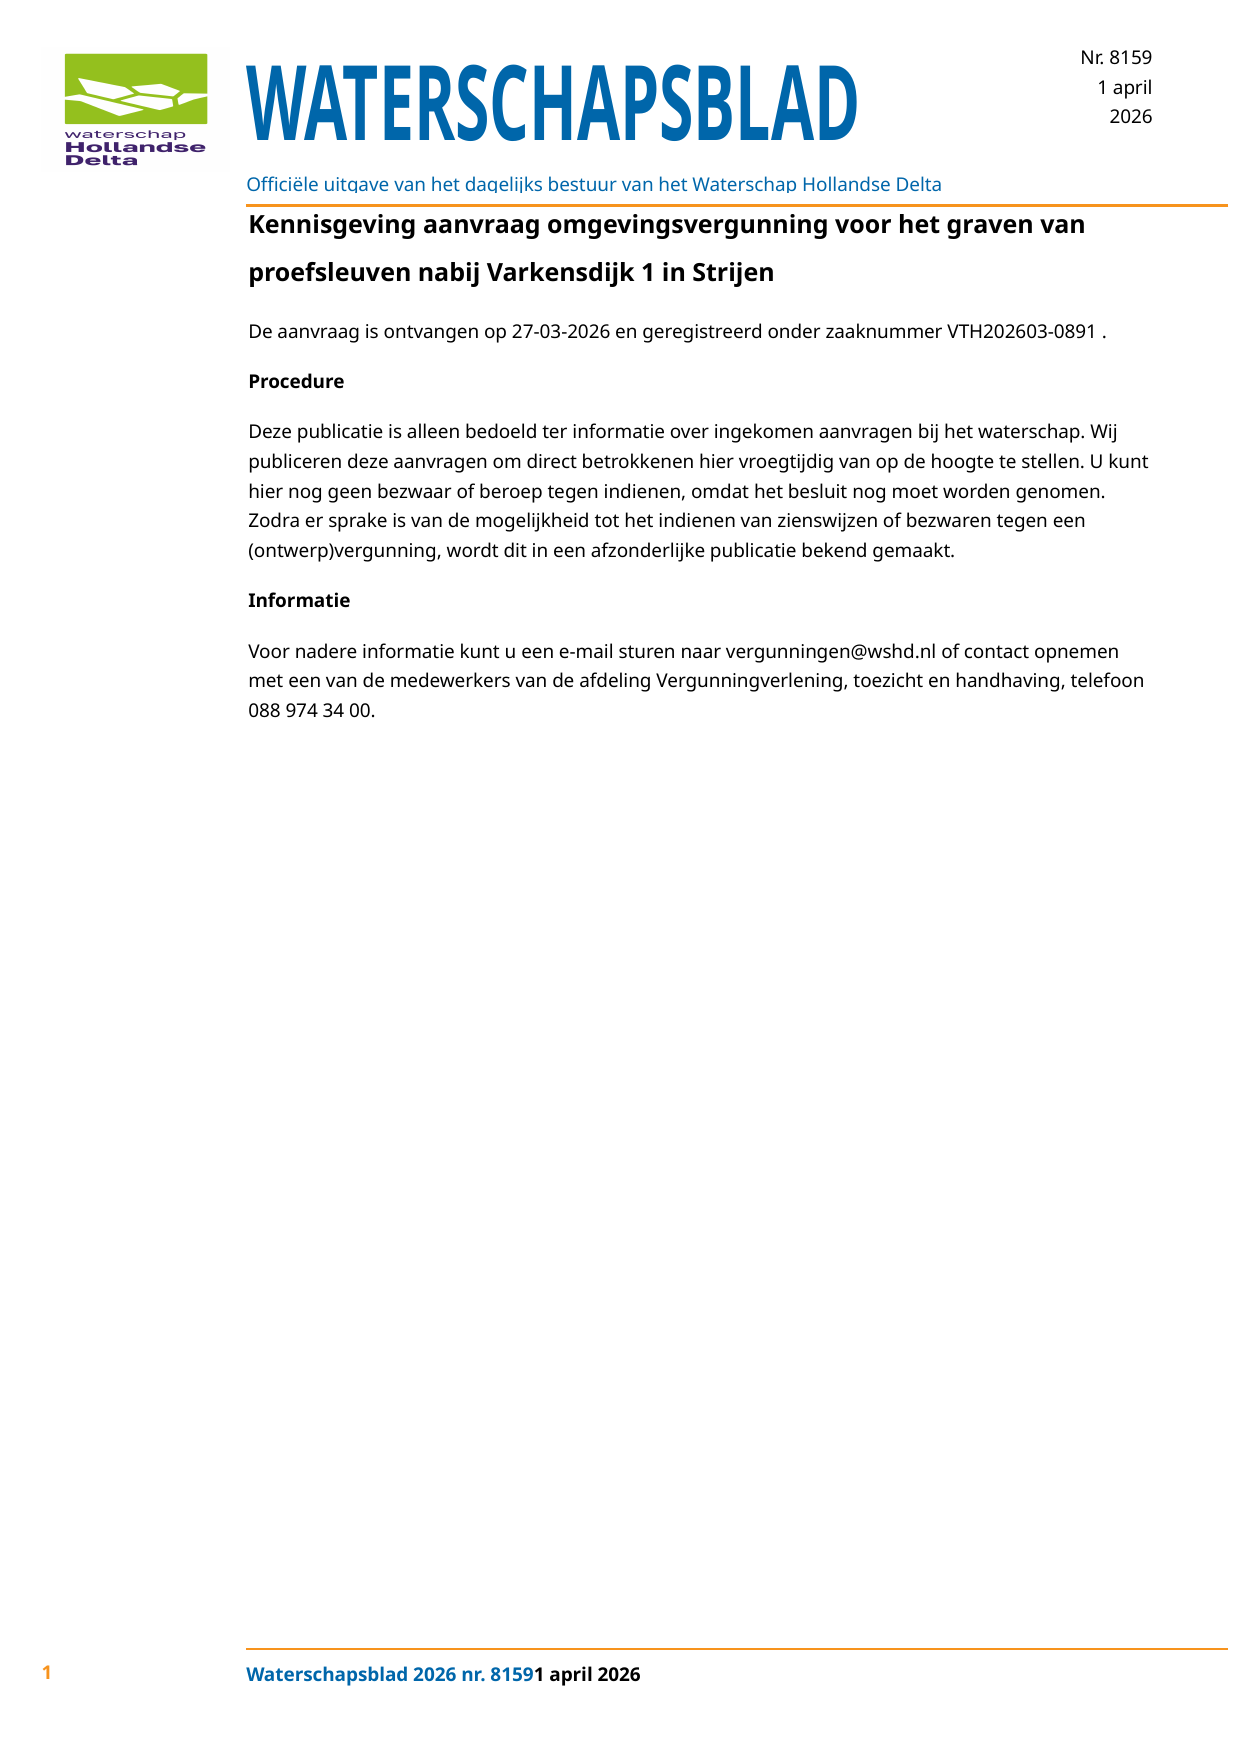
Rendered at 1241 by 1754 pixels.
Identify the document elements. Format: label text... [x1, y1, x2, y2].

text Voor nadere informatie kunt u een e-mail sturen naar vergunningen@wshd.nl of contact opnemen met een van de medewerkers van de afdeling Vergunningverlening, toezicht en handhaving, telefoon 088 974 34 00. [248, 638, 1152, 723]
text Procedure [248, 368, 1152, 394]
text Deze publicatie is alleen bedoeld ter informatie over ingekomen aanvragen bij het waterschap. Wij publiceren deze aanvragen om direct betrokkenen hier vroegtijdig van op de hoogte te stellen. U kunt hier nog geen bezwaar of beroep tegen indienen, omdat het besluit nog moet worden genomen. Zodra er sprake is van de mogelijkheid tot het indienen van zienswijzen of bezwaren tegen een (ontwerp)vergunning, wordt dit in een afzonderlijke publicatie bekend gemaakt. [248, 419, 1152, 563]
text Kennisgeving aanvraag omgevingsvergunning voor het graven van proefsleuven nabij Varkensdijk 1 in Strijen [248, 207, 1152, 288]
picture [41, 47, 231, 172]
text Informatie [248, 587, 1152, 613]
text De aanvraag is ontvangen op 27-03-2026 en geregistreerd onder zaaknummer VTH202603-0891 . [248, 318, 1152, 344]
